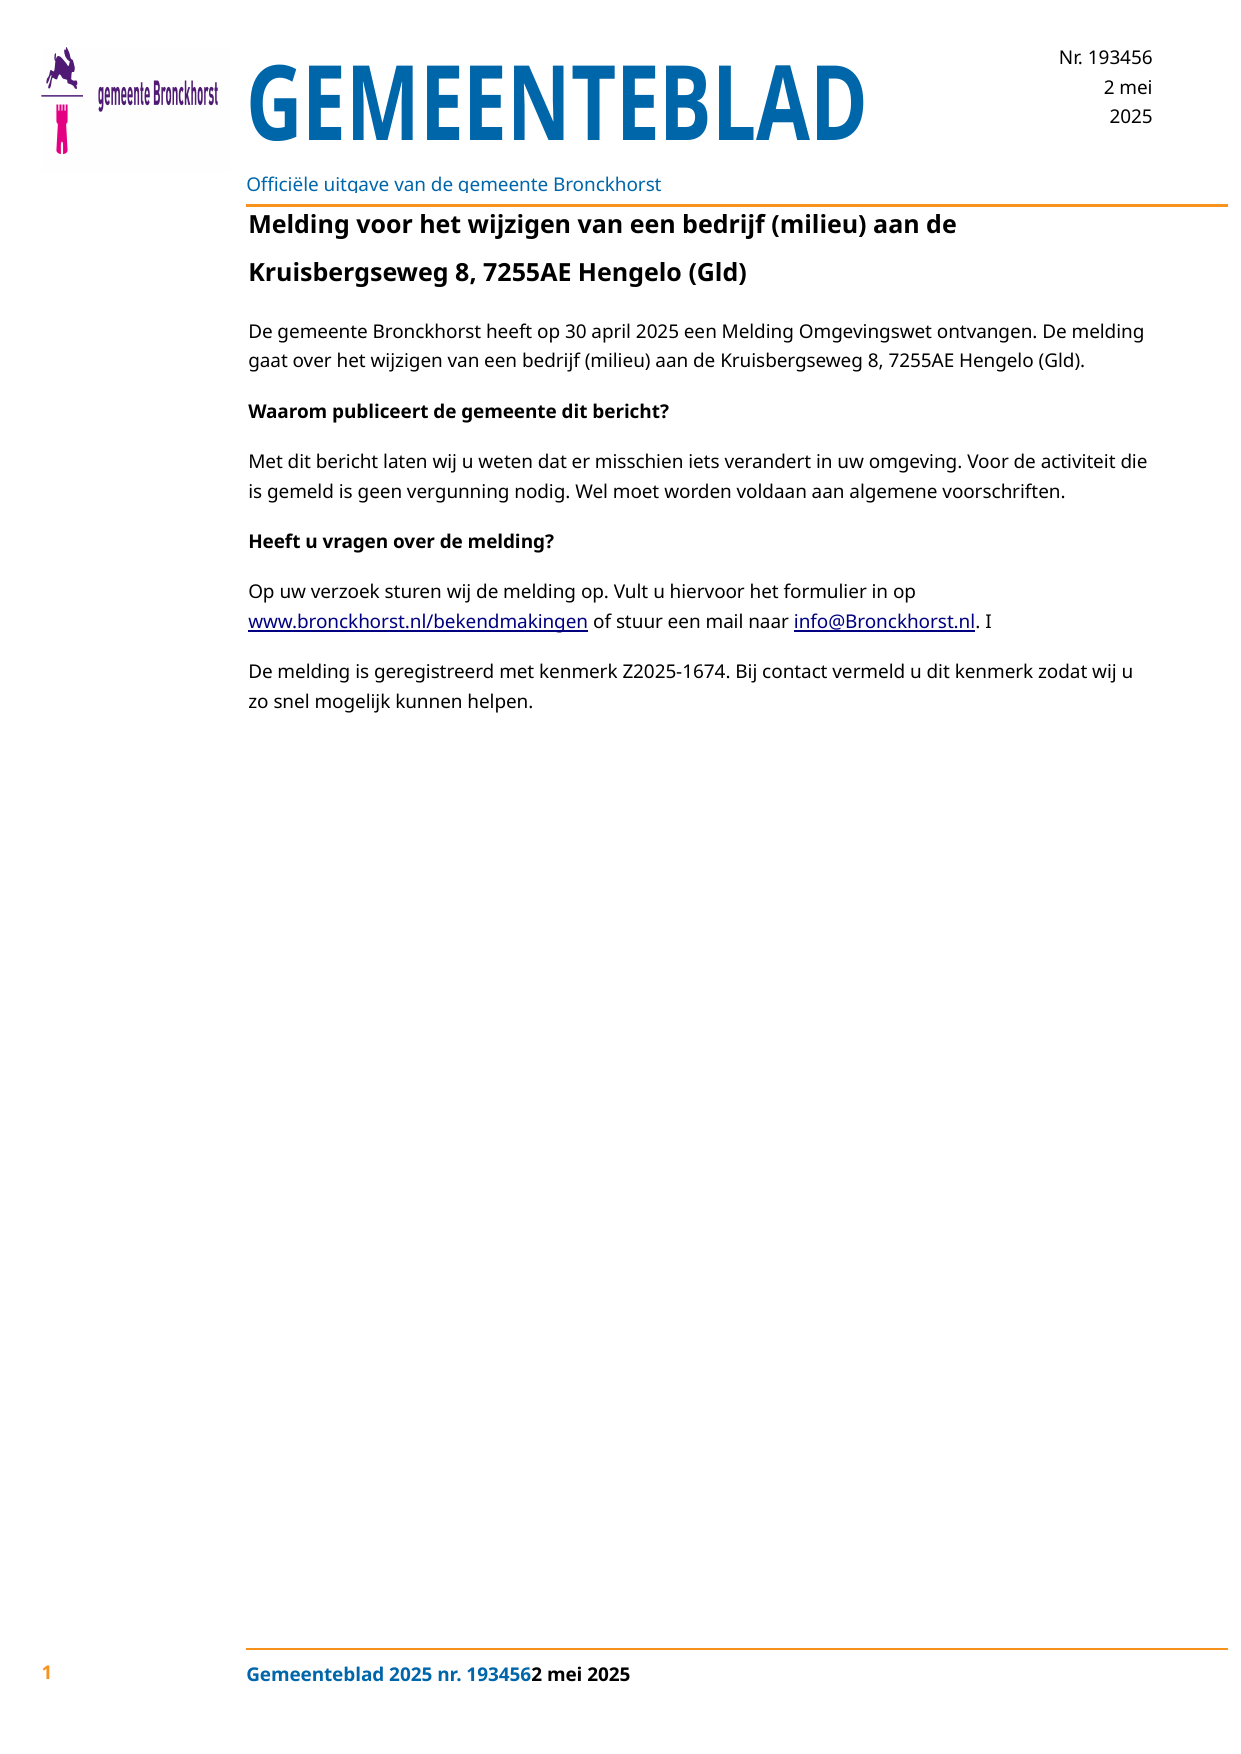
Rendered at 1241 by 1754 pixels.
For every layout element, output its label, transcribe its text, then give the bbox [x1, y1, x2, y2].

text Melding voor het wijzigen van een bedrijf (milieu) aan de Kruisbergseweg 8, 7255AE Hengelo (Gld) [248, 207, 1152, 288]
text Met dit bericht laten wij u weten dat er misschien iets verandert in uw omgeving. Voor de activiteit die is gemeld is geen vergunning nodig. Wel moet worden voldaan aan algemene voorschriften. [248, 448, 1152, 504]
text Heeft u vragen over de melding? [248, 528, 1152, 554]
text Op uw verzoek sturen wij de melding op. Vult u hiervoor het formulier in op www.bronckhorst.nl/bekendmakingen of stuur een mail naar info@Bronckhorst.nl. I [248, 579, 1152, 634]
picture [41, 47, 231, 172]
text De melding is geregistreerd met kenmerk Z2025-1674. Bij contact vermeld u dit kenmerk zodat wij u zo snel mogelijk kunnen helpen. [248, 659, 1152, 714]
text De gemeente Bronckhorst heeft op 30 april 2025 een Melding Omgevingswet ontvangen. De melding gaat over het wijzigen van een bedrijf (milieu) aan de Kruisbergseweg 8, 7255AE Hengelo (Gld). [248, 318, 1152, 373]
text Waarom publiceert de gemeente dit bericht? [248, 398, 1152, 424]
